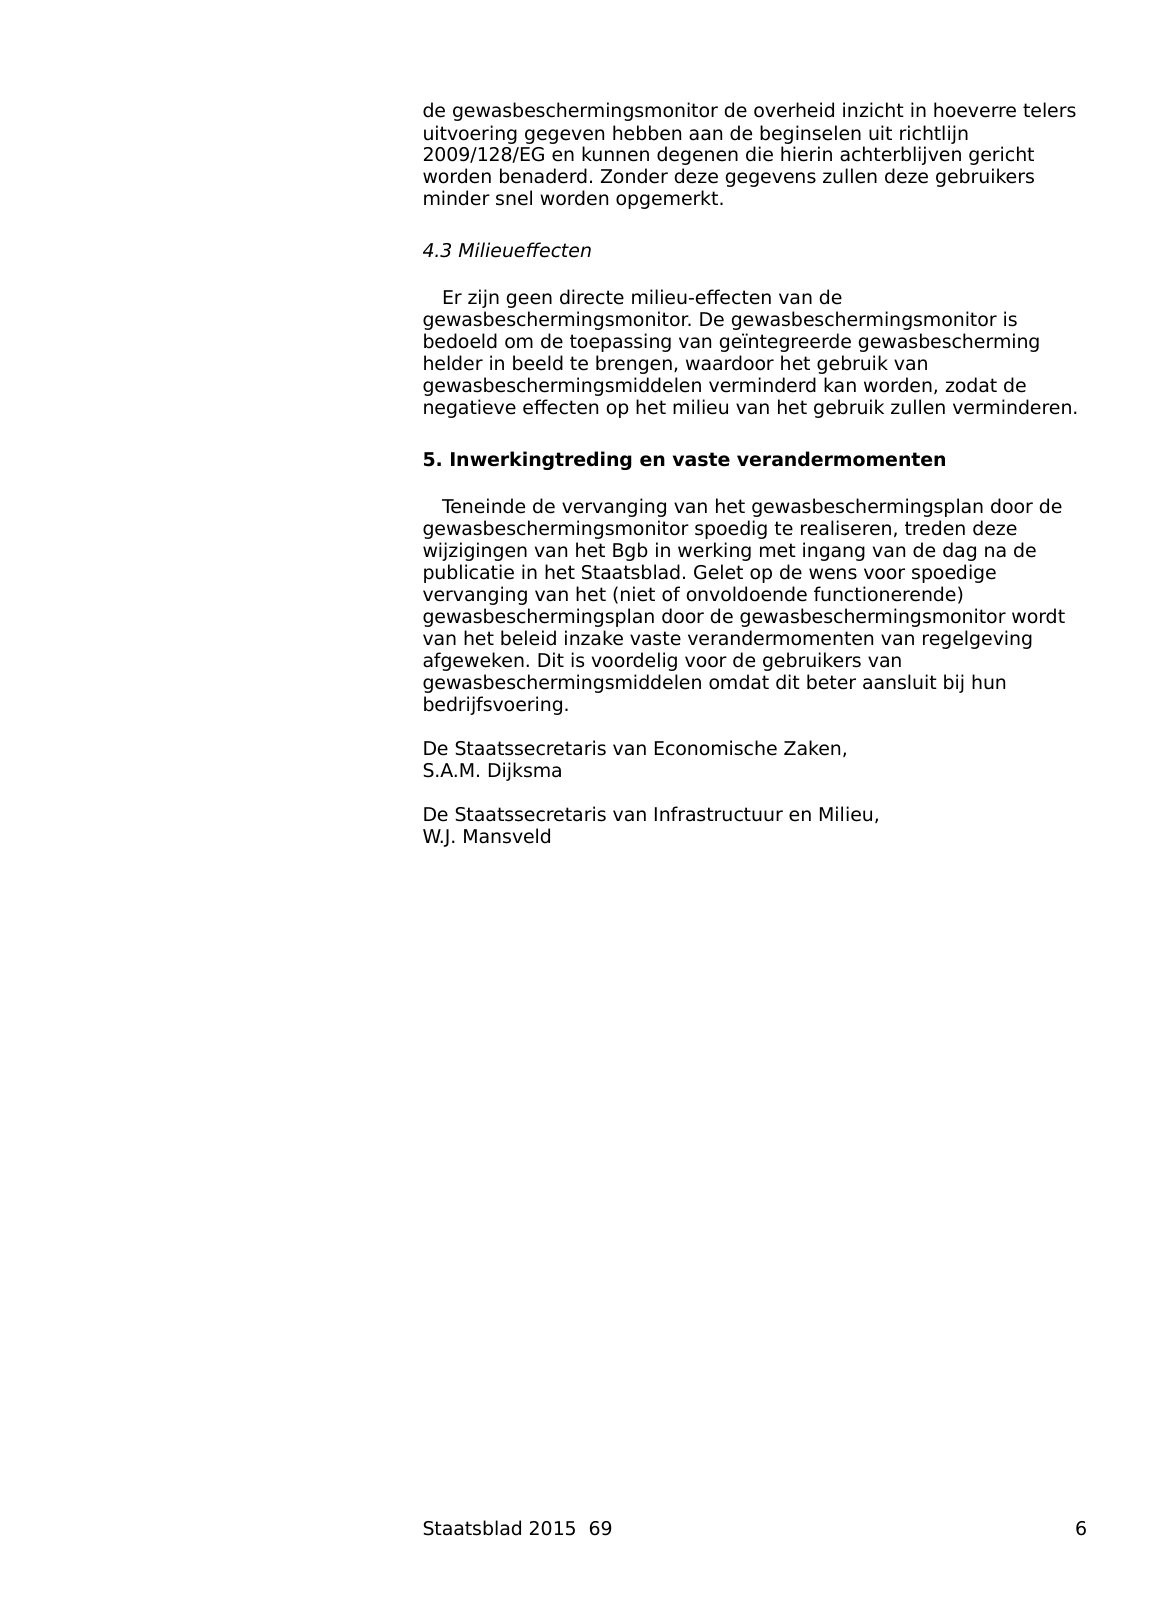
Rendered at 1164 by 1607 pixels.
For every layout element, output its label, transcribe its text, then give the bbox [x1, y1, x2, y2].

subtitle 5. Inwerkingtreding en vaste verandermomenten [422, 449, 1087, 471]
text De Staatssecretaris van Infrastructuur en Milieu, W.J. Mansveld [422, 804, 1087, 848]
text de gewasbeschermingsmonitor de overheid inzicht in hoeverre telers uitvoering gegeven hebben aan de beginselen uit richtlijn 2009/128/EG en kunnen degenen die hierin achterblijven gericht worden benaderd. Zonder deze gegevens zullen deze gebruikers minder snel worden opgemerkt. [422, 100, 1087, 210]
subtitle 4.3 Milieueffecten [422, 240, 1087, 262]
text Er zijn geen directe milieu-effecten van de gewasbeschermingsmonitor. De gewasbeschermingsmonitor is bedoeld om de toepassing van geïntegreerde gewasbescherming helder in beeld te brengen, waardoor het gebruik van gewasbeschermingsmiddelen verminderd kan worden, zodat de negatieve effecten op het milieu van het gebruik zullen verminderen. [422, 287, 1087, 419]
text Teneinde de vervanging van het gewasbeschermingsplan door de gewasbeschermingsmonitor spoedig te realiseren, treden deze wijzigingen van het Bgb in werking met ingang van de dag na de publicatie in het Staatsblad. Gelet op de wens voor spoedige vervanging van het (niet of onvoldoende functionerende) gewasbeschermingsplan door de gewasbeschermingsmonitor wordt van het beleid inzake vaste verandermomenten van regelgeving afgeweken. Dit is voordelig voor de gebruikers van gewasbeschermingsmiddelen omdat dit beter aansluit bij hun bedrijfsvoering. [422, 496, 1087, 716]
text De Staatssecretaris van Economische Zaken, S.A.M. Dijksma [422, 738, 1087, 782]
